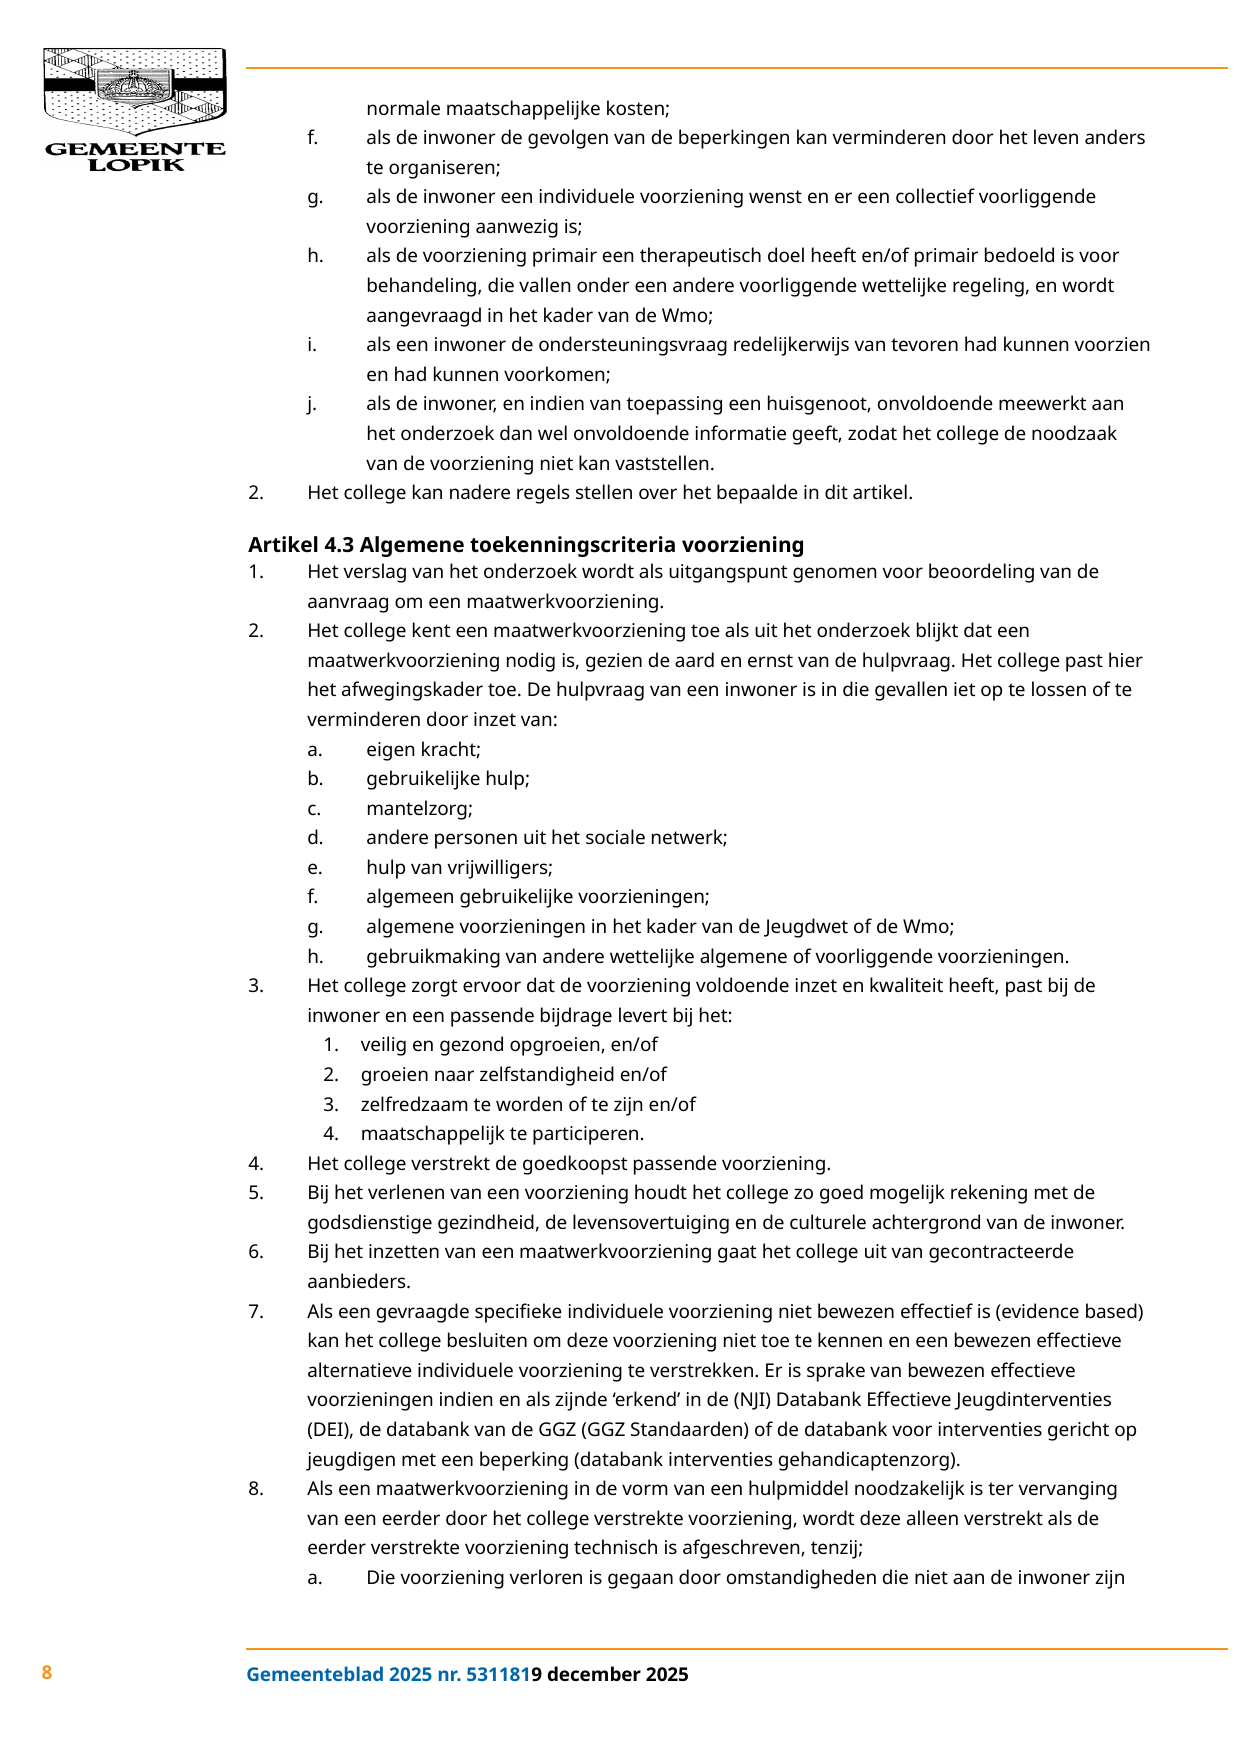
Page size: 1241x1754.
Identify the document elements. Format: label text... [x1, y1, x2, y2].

list als de inwoner een individuele voorziening wenst en er een collectief voorliggende voorziening aanwezig is; [307, 183, 1152, 239]
list Het college kan nadere regels stellen over het bepaalde in dit artikel. [248, 479, 1152, 505]
list Het college kent een maatwerkvoorziening toe als uit het onderzoek blijkt dat een maatwerkvoorziening nodig is, gezien de aard en ernst van de hulpvraag. Het college past hier het afwegingskader toe. De hulpvraag van een inwoner is in die gevallen iet op te lossen of te verminderen door inzet van: [248, 617, 1152, 732]
list als de inwoner, en indien van toepassing een huisgenoot, onvoldoende meewerkt aan het onderzoek dan wel onvoldoende informatie geeft, zodat het college de noodzaak van de voorziening niet kan vaststellen. [307, 391, 1152, 476]
list Het college verstrekt de goedkoopst passende voorziening. [248, 1150, 1152, 1176]
list gebruikmaking van andere wettelijke algemene of voorliggende voorzieningen. [307, 943, 1152, 968]
list eigen kracht; [307, 736, 1152, 761]
list als de voorziening primair een therapeutisch doel heeft en/of primair bedoeld is voor behandeling, die vallen onder een andere voorliggende wettelijke regeling, en wordt aangevraagd in het kader van de Wmo; [307, 243, 1152, 328]
list Bij het inzetten van een maatwerkvoorziening gaat het college uit van gecontracteerde aanbieders. [248, 1239, 1152, 1294]
list groeien naar zelfstandigheid en/of [323, 1061, 1152, 1087]
list algemene voorzieningen in het kader van de Jeugdwet of de Wmo; [307, 913, 1152, 939]
list als de inwoner de gevolgen van de beperkingen kan verminderen door het leven anders te organiseren; [307, 124, 1152, 180]
list Het verslag van het onderzoek wordt als uitgangspunt genomen voor beoordeling van de aanvraag om een maatwerkvoorziening. [248, 558, 1152, 613]
list veilig en gezond opgroeien, en/of [323, 1032, 1152, 1057]
list zelfredzaam te worden of te zijn en/of [323, 1091, 1152, 1116]
list mantelzorg; [307, 795, 1152, 821]
text Artikel 4.3 Algemene toekenningscriteria voorziening [248, 530, 1152, 558]
list hulp van vrijwilligers; [307, 854, 1152, 880]
list als een inwoner de ondersteuningsvraag redelijkerwijs van tevoren had kunnen voorzien en had kunnen voorkomen; [307, 331, 1152, 387]
list Die voorziening verloren is gegaan door omstandigheden die niet aan de inwoner zijn [307, 1564, 1152, 1590]
picture [41, 47, 231, 172]
list algemeen gebruikelijke voorzieningen; [307, 884, 1152, 909]
list Het college zorgt ervoor dat de voorziening voldoende inzet en kwaliteit heeft, past bij de inwoner en een passende bijdrage levert bij het: [248, 972, 1152, 1028]
list Als een maatwerkvoorziening in de vorm van een hulpmiddel noodzakelijk is ter vervanging van een eerder door het college verstrekte voorziening, wordt deze alleen verstrekt als de eerder verstrekte voorziening technisch is afgeschreven, tenzij; [248, 1475, 1152, 1560]
list normale maatschappelijke kosten; [307, 95, 1152, 121]
list Als een gevraagde specifieke individuele voorziening niet bewezen effectief is (evidence based) kan het college besluiten om deze voorziening niet toe te kennen en een bewezen effectieve alternatieve individuele voorziening te verstrekken. Er is sprake van bewezen effectieve voorzieningen indien en als zijnde ‘erkend’ in de (NJI) Databank Effectieve Jeugdinterventies (DEI), de databank van de GGZ (GGZ Standaarden) of de databank voor interventies gericht op jeugdigen met een beperking (databank interventies gehandicaptenzorg). [248, 1298, 1152, 1471]
list gebruikelijke hulp; [307, 765, 1152, 791]
list Bij het verlenen van een voorziening houdt het college zo goed mogelijk rekening met de godsdienstige gezindheid, de levensovertuiging en de culturele achtergrond van de inwoner. [248, 1179, 1152, 1235]
list maatschappelijk te participeren. [323, 1120, 1152, 1146]
list andere personen uit het sociale netwerk; [307, 824, 1152, 850]
